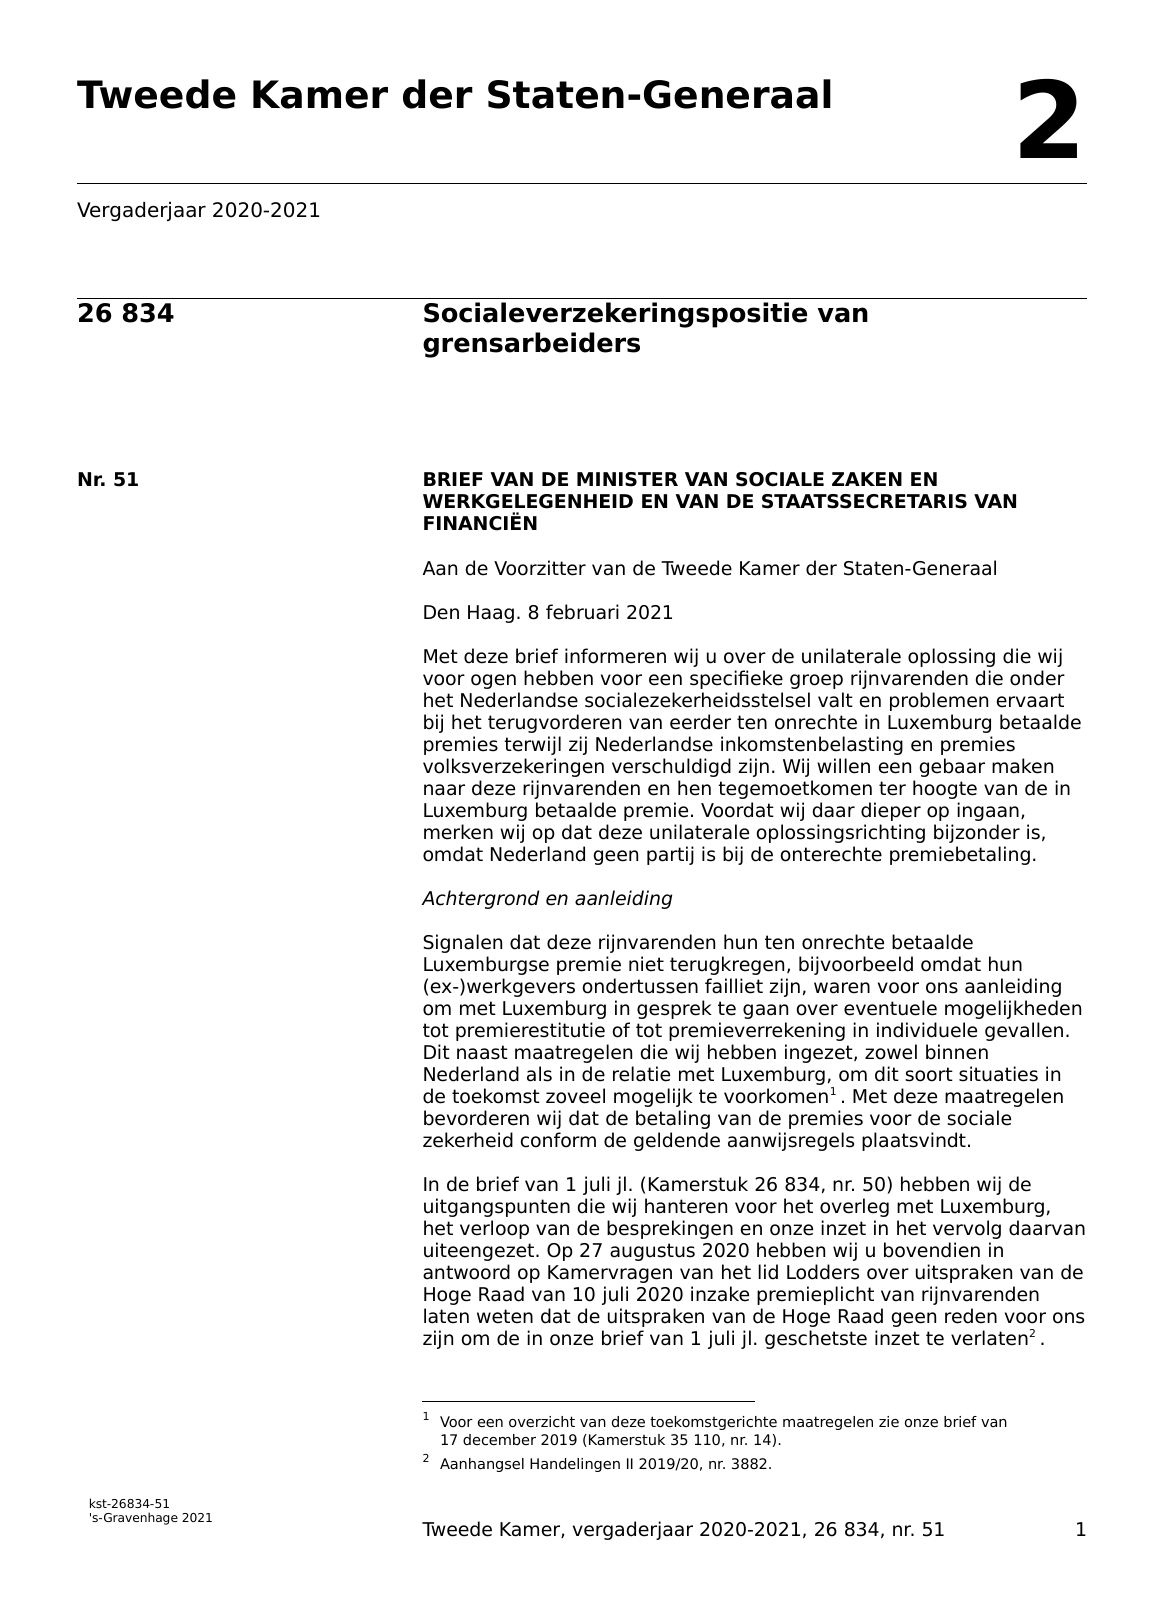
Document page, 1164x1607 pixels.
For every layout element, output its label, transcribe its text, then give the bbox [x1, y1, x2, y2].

subtitle Nr. 51 BRIEF VAN DE MINISTER VAN SOCIALE ZAKEN EN WERKGELEGENHEID EN VAN DE STAATSSECRETARIS VAN FINANCIËN [77, 469, 1087, 535]
text Aanhangsel Handelingen II 2019/20, nr. 3882. [422, 1452, 1087, 1474]
text Voor een overzicht van deze toekomstgerichte maatregelen zie onze brief van 17 december 2019 (Kamerstuk 35 110, nr. 14). [422, 1410, 1087, 1449]
subtitle 26 834 Socialeverzekeringspositie van grensarbeiders [77, 299, 1087, 358]
text Met deze brief informeren wij u over de unilaterale oplossing die wij voor ogen hebben voor een specifieke groep rijnvarenden die onder het Nederlandse socialezekerheidsstelsel valt en problemen ervaart bij het terugvorderen van eerder ten onrechte in Luxemburg betaalde premies terwijl zij Nederlandse inkomstenbelasting en premies volksverzekeringen verschuldigd zijn. Wij willen een gebaar maken naar deze rijnvarenden en hen tegemoetkomen ter hoogte van de in Luxemburg betaalde premie. Voordat wij daar dieper op ingaan, merken wij op dat deze unilaterale oplossingsrichting bijzonder is, omdat Nederland geen partij is bij de onterechte premiebetaling. [422, 646, 1087, 866]
text In de brief van 1 juli jl. (Kamerstuk 26 834, nr. 50) hebben wij de uitgangspunten die wij hanteren voor het overleg met Luxemburg, het verloop van de besprekingen en onze inzet in het vervolg daarvan uiteengezet. Op 27 augustus 2020 hebben wij u bovendien in antwoord op Kamervragen van het lid Lodders over uitspraken van de Hoge Raad van 10 juli 2020 inzake premieplicht van rijnvarenden laten weten dat de uitspraken van de Hoge Raad geen reden voor ons zijn om de in onze brief van 1 juli jl. geschetste inzet te verlaten. [422, 1174, 1087, 1350]
table_cell Vergaderjaar 2020-2021 [77, 184, 1087, 298]
subtitle Achtergrond en aanleiding [422, 888, 1087, 910]
text Den Haag. 8 februari 2021 [422, 602, 1087, 624]
table_header 2 [886, 59, 1087, 183]
text Aan de Voorzitter van de Tweede Kamer der Staten-Generaal [422, 557, 1087, 579]
text kst-26834-51 [88, 1497, 323, 1511]
text 's-Gravenhage 2021 [88, 1511, 323, 1525]
text Signalen dat deze rijnvarenden hun ten onrechte betaalde Luxemburgse premie niet terugkregen, bijvoorbeeld omdat hun (ex-)werkgevers ondertussen failliet zijn, waren voor ons aanleiding om met Luxemburg in gesprek te gaan over eventuele mogelijkheden tot premierestitutie of tot premieverrekening in individuele gevallen. Dit naast maatregelen die wij hebben ingezet, zowel binnen Nederland als in de relatie met Luxemburg, om dit soort situaties in de toekomst zoveel mogelijk te voorkomen. Met deze maatregelen bevorderen wij dat de betaling van de premies voor de sociale zekerheid conform de geldende aanwijsregels plaatsvindt. [422, 932, 1087, 1152]
table_header Tweede Kamer der Staten-Generaal [77, 59, 886, 183]
